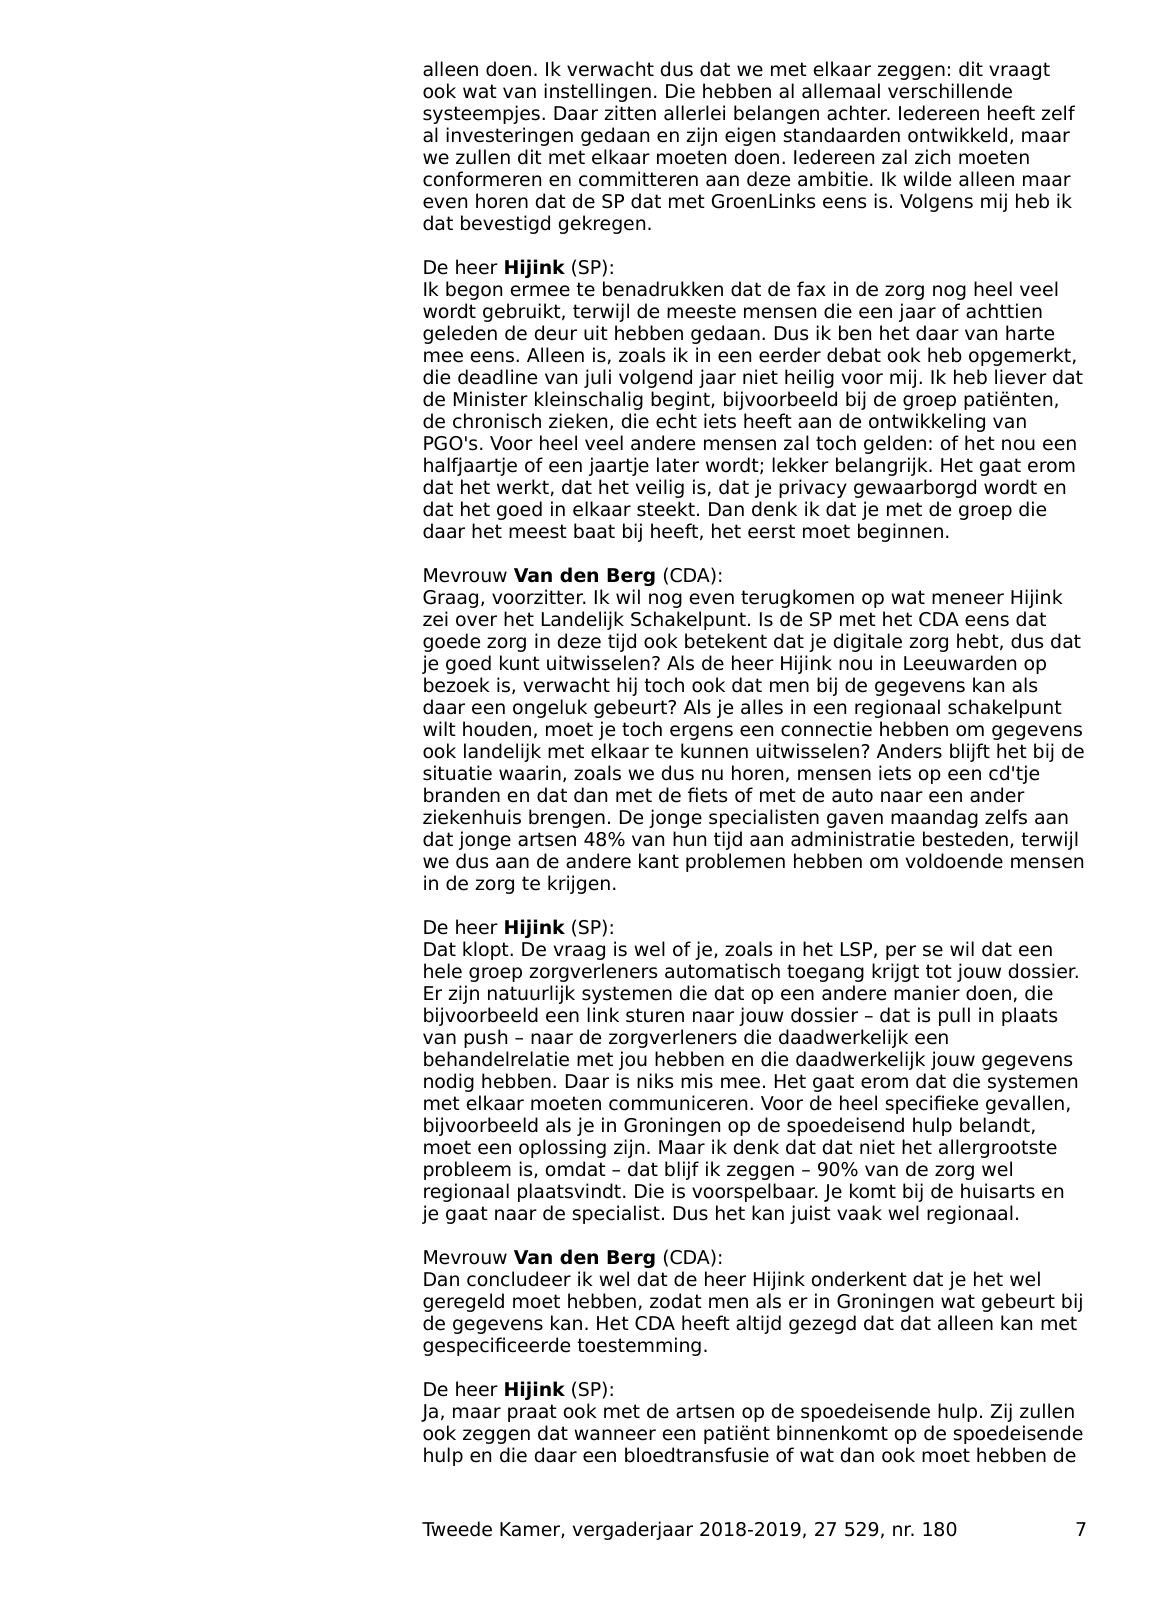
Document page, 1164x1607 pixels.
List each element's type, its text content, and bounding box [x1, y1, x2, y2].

text Mevrouw Van den Berg (CDA): [422, 565, 1087, 587]
text De heer Hijink (SP): [422, 1379, 1087, 1401]
text Dat klopt. De vraag is wel of je, zoals in het LSP, per se wil dat een hele groep zorgverleners automatisch toegang krijgt tot jouw dossier. Er zijn natuurlijk systemen die dat op een andere manier doen, die bijvoorbeeld een link sturen naar jouw dossier – dat is pull in plaats van push – naar de zorgverleners die daadwerkelijk een behandelrelatie met jou hebben en die daadwerkelijk jouw gegevens nodig hebben. Daar is niks mis mee. Het gaat erom dat die systemen met elkaar moeten communiceren. Voor de heel specifieke gevallen, bijvoorbeeld als je in Groningen op de spoedeisend hulp belandt, moet een oplossing zijn. Maar ik denk dat dat niet het allergrootste probleem is, omdat – dat blijf ik zeggen – 90% van de zorg wel regionaal plaatsvindt. Die is voorspelbaar. Je komt bij de huisarts en je gaat naar de specialist. Dus het kan juist vaak wel regionaal. [422, 939, 1087, 1224]
text Ik begon ermee te benadrukken dat de fax in de zorg nog heel veel wordt gebruikt, terwijl de meeste mensen die een jaar of achttien geleden de deur uit hebben gedaan. Dus ik ben het daar van harte mee eens. Alleen is, zoals ik in een eerder debat ook heb opgemerkt, die deadline van juli volgend jaar niet heilig voor mij. Ik heb liever dat de Minister kleinschalig begint, bijvoorbeeld bij de groep patiënten, de chronisch zieken, die echt iets heeft aan de ontwikkeling van PGO's. Voor heel veel andere mensen zal toch gelden: of het nou een halfjaartje of een jaartje later wordt; lekker belangrijk. Het gaat erom dat het werkt, dat het veilig is, dat je privacy gewaarborgd wordt en dat het goed in elkaar steekt. Dan denk ik dat je met de groep die daar het meest baat bij heeft, het eerst moet beginnen. [422, 279, 1087, 543]
text Mevrouw Van den Berg (CDA): [422, 1247, 1087, 1269]
text Graag, voorzitter. Ik wil nog even terugkomen op wat meneer Hijink zei over het Landelijk Schakelpunt. Is de SP met het CDA eens dat goede zorg in deze tijd ook betekent dat je digitale zorg hebt, dus dat je goed kunt uitwisselen? Als de heer Hijink nou in Leeuwarden op bezoek is, verwacht hij toch ook dat men bij de gegevens kan als daar een ongeluk gebeurt? Als je alles in een regionaal schakelpunt wilt houden, moet je toch ergens een connectie hebben om gegevens ook landelijk met elkaar te kunnen uitwisselen? Anders blijft het bij de situatie waarin, zoals we dus nu horen, mensen iets op een cd'tje branden en dat dan met de fiets of met de auto naar een ander ziekenhuis brengen. De jonge specialisten gaven maandag zelfs aan dat jonge artsen 48% van hun tijd aan administratie besteden, terwijl we dus aan de andere kant problemen hebben om voldoende mensen in de zorg te krijgen. [422, 587, 1087, 895]
text De heer Hijink (SP): [422, 257, 1087, 279]
text alleen doen. Ik verwacht dus dat we met elkaar zeggen: dit vraagt ook wat van instellingen. Die hebben al allemaal verschillende systeempjes. Daar zitten allerlei belangen achter. Iedereen heeft zelf al investeringen gedaan en zijn eigen standaarden ontwikkeld, maar we zullen dit met elkaar moeten doen. Iedereen zal zich moeten conformeren en committeren aan deze ambitie. Ik wilde alleen maar even horen dat de SP dat met GroenLinks eens is. Volgens mij heb ik dat bevestigd gekregen. [422, 59, 1087, 235]
text Dan concludeer ik wel dat de heer Hijink onderkent dat je het wel geregeld moet hebben, zodat men als er in Groningen wat gebeurt bij de gegevens kan. Het CDA heeft altijd gezegd dat dat alleen kan met gespecificeerde toestemming. [422, 1269, 1087, 1357]
text De heer Hijink (SP): [422, 917, 1087, 939]
text Ja, maar praat ook met de artsen op de spoedeisende hulp. Zij zullen ook zeggen dat wanneer een patiënt binnenkomt op de spoedeisende hulp en die daar een bloedtransfusie of wat dan ook moet hebben de [422, 1401, 1087, 1467]
